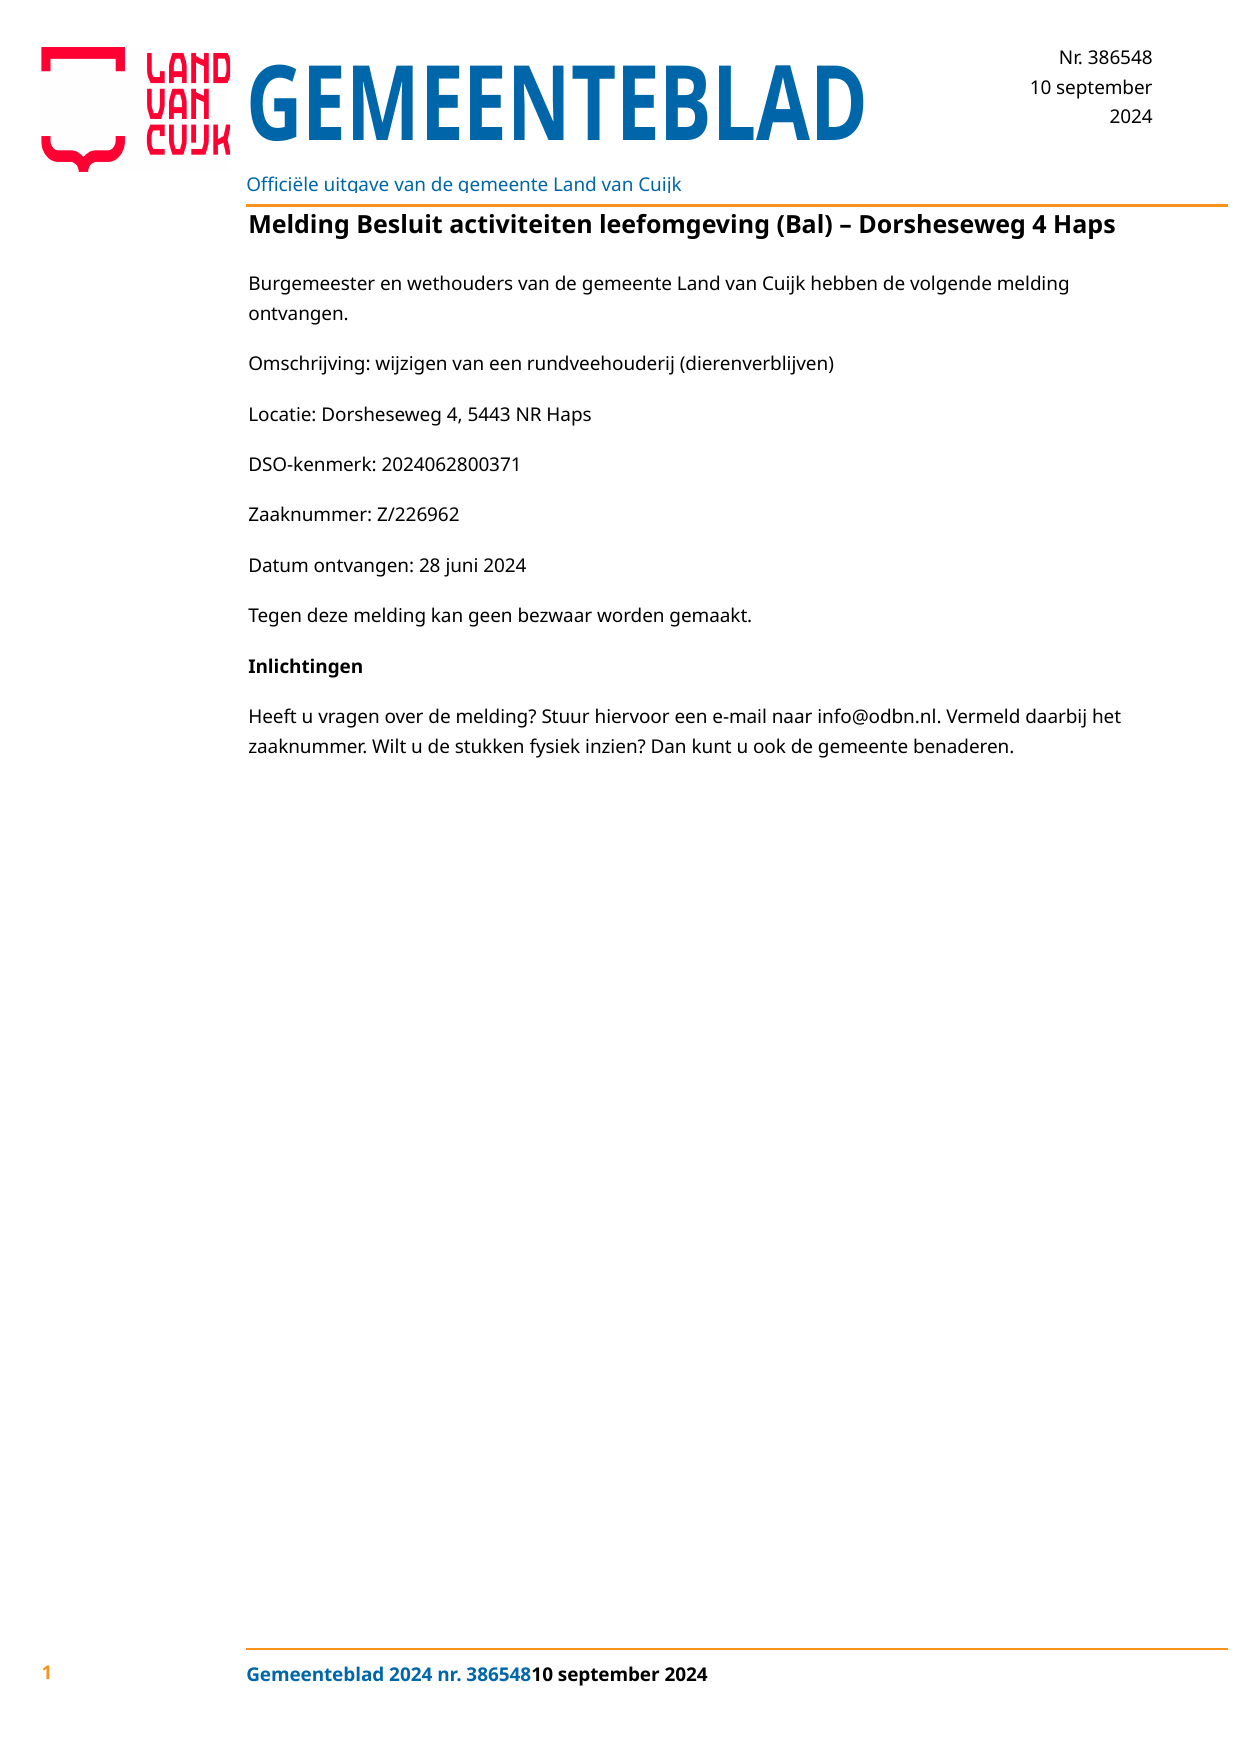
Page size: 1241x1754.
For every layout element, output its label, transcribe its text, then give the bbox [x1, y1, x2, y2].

text Zaaknummer: Z/226962 [248, 502, 1152, 527]
text Inlichtingen [248, 653, 1152, 678]
text Burgemeester en wethouders van de gemeente Land van Cuijk hebben de volgende melding ontvangen. [248, 270, 1152, 326]
text Omschrijving: wijzigen van een rundveehouderij (dierenverblijven) [248, 350, 1152, 376]
text Locatie: Dorsheseweg 4, 5443 NR Haps [248, 401, 1152, 426]
text Melding Besluit activiteiten leefomgeving (Bal) – Dorsheseweg 4 Haps [248, 207, 1152, 241]
text Tegen deze melding kan geen bezwaar worden gemaakt. [248, 602, 1152, 628]
text DSO-kenmerk: 2024062800371 [248, 451, 1152, 477]
text Datum ontvangen: 28 juni 2024 [248, 552, 1152, 578]
text Heeft u vragen over de melding? Stuur hiervoor een e-mail naar info@odbn.nl. Vermeld daarbij het zaaknummer. Wilt u de stukken fysiek inzien? Dan kunt u ook de gemeente benaderen. [248, 703, 1152, 758]
picture [41, 47, 231, 172]
